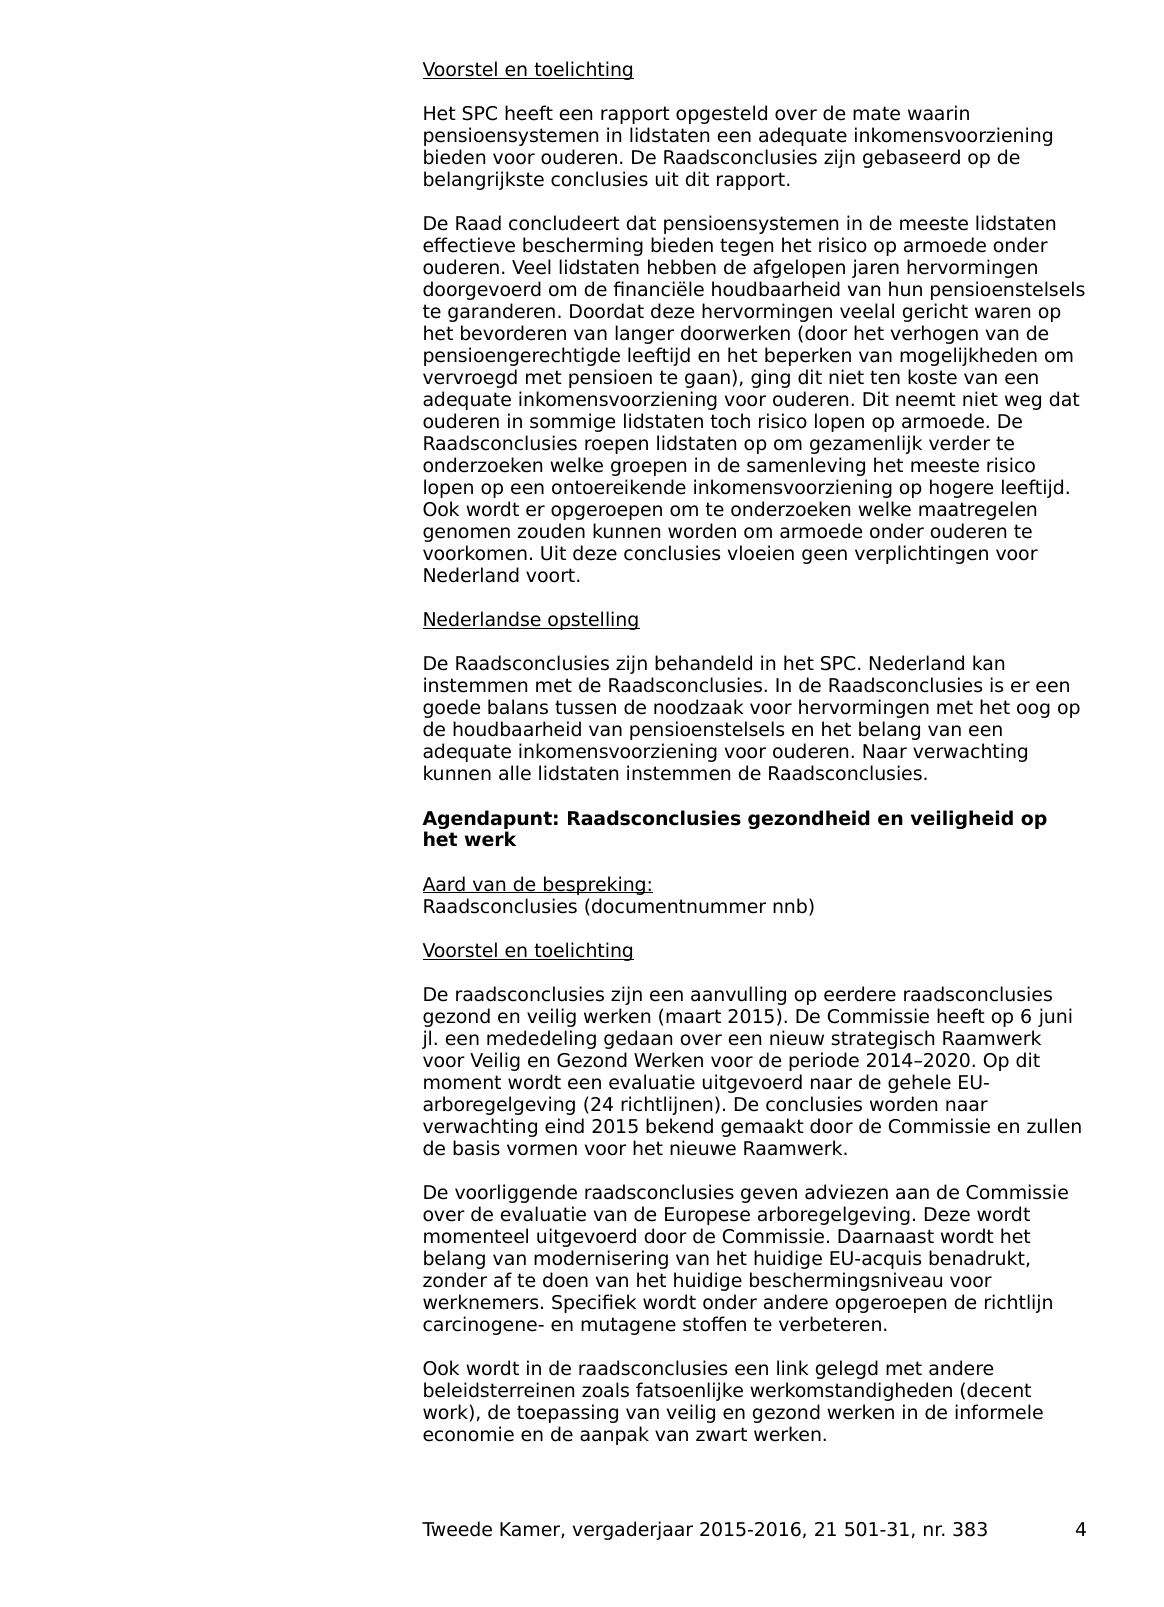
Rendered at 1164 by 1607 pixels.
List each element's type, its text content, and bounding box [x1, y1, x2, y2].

text De Raad concludeert dat pensioensystemen in de meeste lidstaten effectieve bescherming bieden tegen het risico op armoede onder ouderen. Veel lidstaten hebben de afgelopen jaren hervormingen doorgevoerd om de financiële houdbaarheid van hun pensioenstelsels te garanderen. Doordat deze hervormingen veelal gericht waren op het bevorderen van langer doorwerken (door het verhogen van de pensioengerechtigde leeftijd en het beperken van mogelijkheden om vervroegd met pensioen te gaan), ging dit niet ten koste van een adequate inkomensvoorziening voor ouderen. Dit neemt niet weg dat ouderen in sommige lidstaten toch risico lopen op armoede. De Raadsconclusies roepen lidstaten op om gezamenlijk verder te onderzoeken welke groepen in de samenleving het meeste risico lopen op een ontoereikende inkomensvoorziening op hogere leeftijd. Ook wordt er opgeroepen om te onderzoeken welke maatregelen genomen zouden kunnen worden om armoede onder ouderen te voorkomen. Uit deze conclusies vloeien geen verplichtingen voor Nederland voort. [422, 213, 1087, 587]
subtitle Voorstel en toelichting [422, 59, 1087, 81]
subtitle Agendapunt: Raadsconclusies gezondheid en veiligheid op het werk [422, 807, 1087, 851]
subtitle Nederlandse opstelling [422, 609, 1087, 631]
text De raadsconclusies zijn een aanvulling op eerdere raadsconclusies gezond en veilig werken (maart 2015). De Commissie heeft op 6 juni jl. een mededeling gedaan over een nieuw strategisch Raamwerk voor Veilig en Gezond Werken voor de periode 2014–2020. Op dit moment wordt een evaluatie uitgevoerd naar de gehele EU-arboregelgeving (24 richtlijnen). De conclusies worden naar verwachting eind 2015 bekend gemaakt door de Commissie en zullen de basis vormen voor het nieuwe Raamwerk. [422, 984, 1087, 1160]
text Raadsconclusies (documentnummer nnb) [422, 896, 1087, 917]
text Ook wordt in de raadsconclusies een link gelegd met andere beleidsterreinen zoals fatsoenlijke werkomstandigheden (decent work), de toepassing van veilig en gezond werken in de informele economie en de aanpak van zwart werken. [422, 1358, 1087, 1446]
subtitle Voorstel en toelichting [422, 940, 1087, 962]
text De voorliggende raadsconclusies geven adviezen aan de Commissie over de evaluatie van de Europese arboregelgeving. Deze wordt momenteel uitgevoerd door de Commissie. Daarnaast wordt het belang van modernisering van het huidige EU-acquis benadrukt, zonder af te doen van het huidige beschermingsniveau voor werknemers. Specifiek wordt onder andere opgeroepen de richtlijn carcinogene- en mutagene stoffen te verbeteren. [422, 1182, 1087, 1336]
text Aard van de bespreking: [422, 873, 1087, 896]
text De Raadsconclusies zijn behandeld in het SPC. Nederland kan instemmen met de Raadsconclusies. In de Raadsconclusies is er een goede balans tussen de noodzaak voor hervormingen met het oog op de houdbaarheid van pensioenstelsels en het belang van een adequate inkomensvoorziening voor ouderen. Naar verwachting kunnen alle lidstaten instemmen de Raadsconclusies. [422, 653, 1087, 785]
text Het SPC heeft een rapport opgesteld over de mate waarin pensioensystemen in lidstaten een adequate inkomensvoorziening bieden voor ouderen. De Raadsconclusies zijn gebaseerd op de belangrijkste conclusies uit dit rapport. [422, 103, 1087, 191]
